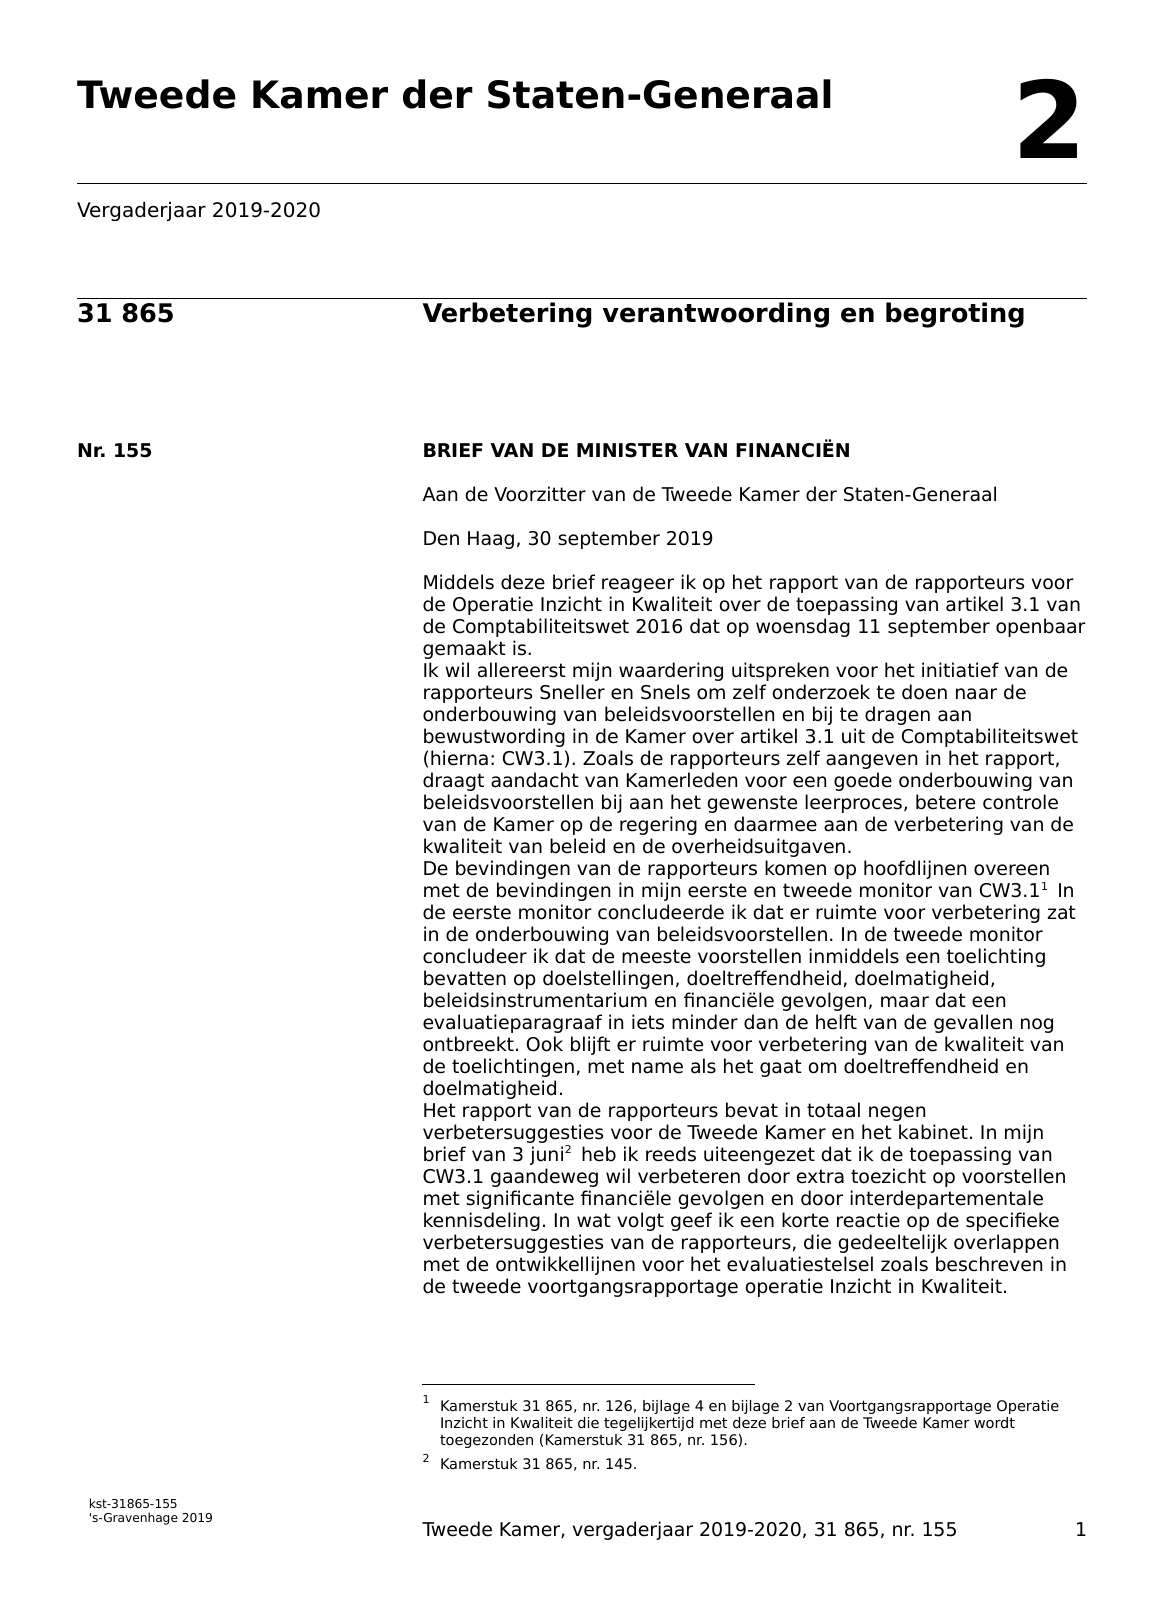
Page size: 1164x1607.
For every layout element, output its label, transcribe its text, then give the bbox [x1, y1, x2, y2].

text 's-Gravenhage 2019 [88, 1511, 323, 1525]
table_header Tweede Kamer der Staten-Generaal [77, 59, 886, 183]
text Kamerstuk 31 865, nr. 126, bijlage 4 en bijlage 2 van Voortgangsrapportage Operatie Inzicht in Kwaliteit die tegelijkertijd met deze brief aan de Tweede Kamer wordt toegezonden (Kamerstuk 31 865, nr. 156). [422, 1393, 1087, 1449]
text Het rapport van de rapporteurs bevat in totaal negen verbetersuggesties voor de Tweede Kamer en het kabinet. In mijn brief van 3 juni heb ik reeds uiteengezet dat ik de toepassing van CW3.1 gaandeweg wil verbeteren door extra toezicht op voorstellen met significante financiële gevolgen en door interdepartementale kennisdeling. In wat volgt geef ik een korte reactie op de specifieke verbetersuggesties van de rapporteurs, die gedeeltelijk overlappen met de ontwikkellijnen voor het evaluatiestelsel zoals beschreven in de tweede voortgangsrapportage operatie Inzicht in Kwaliteit. [422, 1100, 1087, 1297]
text Den Haag, 30 september 2019 [422, 528, 1087, 550]
text Ik wil allereerst mijn waardering uitspreken voor het initiatief van de rapporteurs Sneller en Snels om zelf onderzoek te doen naar de onderbouwing van beleidsvoorstellen en bij te dragen aan bewustwording in de Kamer over artikel 3.1 uit de Comptabiliteitswet (hierna: CW3.1). Zoals de rapporteurs zelf aangeven in het rapport, draagt aandacht van Kamerleden voor een goede onderbouwing van beleidsvoorstellen bij aan het gewenste leerproces, betere controle van de Kamer op de regering en daarmee aan de verbetering van de kwaliteit van beleid en de overheidsuitgaven. [422, 660, 1087, 858]
text De bevindingen van de rapporteurs komen op hoofdlijnen overeen met de bevindingen in mijn eerste en tweede monitor van CW3.1 In de eerste monitor concludeerde ik dat er ruimte voor verbetering zat in de onderbouwing van beleidsvoorstellen. In de tweede monitor concludeer ik dat de meeste voorstellen inmiddels een toelichting bevatten op doelstellingen, doeltreffendheid, doelmatigheid, beleidsinstrumentarium en financiële gevolgen, maar dat een evaluatieparagraaf in iets minder dan de helft van de gevallen nog ontbreekt. Ook blijft er ruimte voor verbetering van de kwaliteit van de toelichtingen, met name als het gaat om doeltreffendheid en doelmatigheid. [422, 858, 1087, 1100]
table_cell Vergaderjaar 2019-2020 [77, 184, 1087, 298]
subtitle Nr. 155 BRIEF VAN DE MINISTER VAN FINANCIËN [77, 440, 1087, 462]
text Kamerstuk 31 865, nr. 145. [422, 1452, 1087, 1474]
text Middels deze brief reageer ik op het rapport van de rapporteurs voor de Operatie Inzicht in Kwaliteit over de toepassing van artikel 3.1 van de Comptabiliteitswet 2016 dat op woensdag 11 september openbaar gemaakt is. [422, 572, 1087, 660]
text Aan de Voorzitter van de Tweede Kamer der Staten-Generaal [422, 484, 1087, 506]
text kst-31865-155 [88, 1497, 323, 1511]
table_header 2 [886, 59, 1087, 183]
subtitle 31 865 Verbetering verantwoording en begroting [77, 299, 1087, 329]
